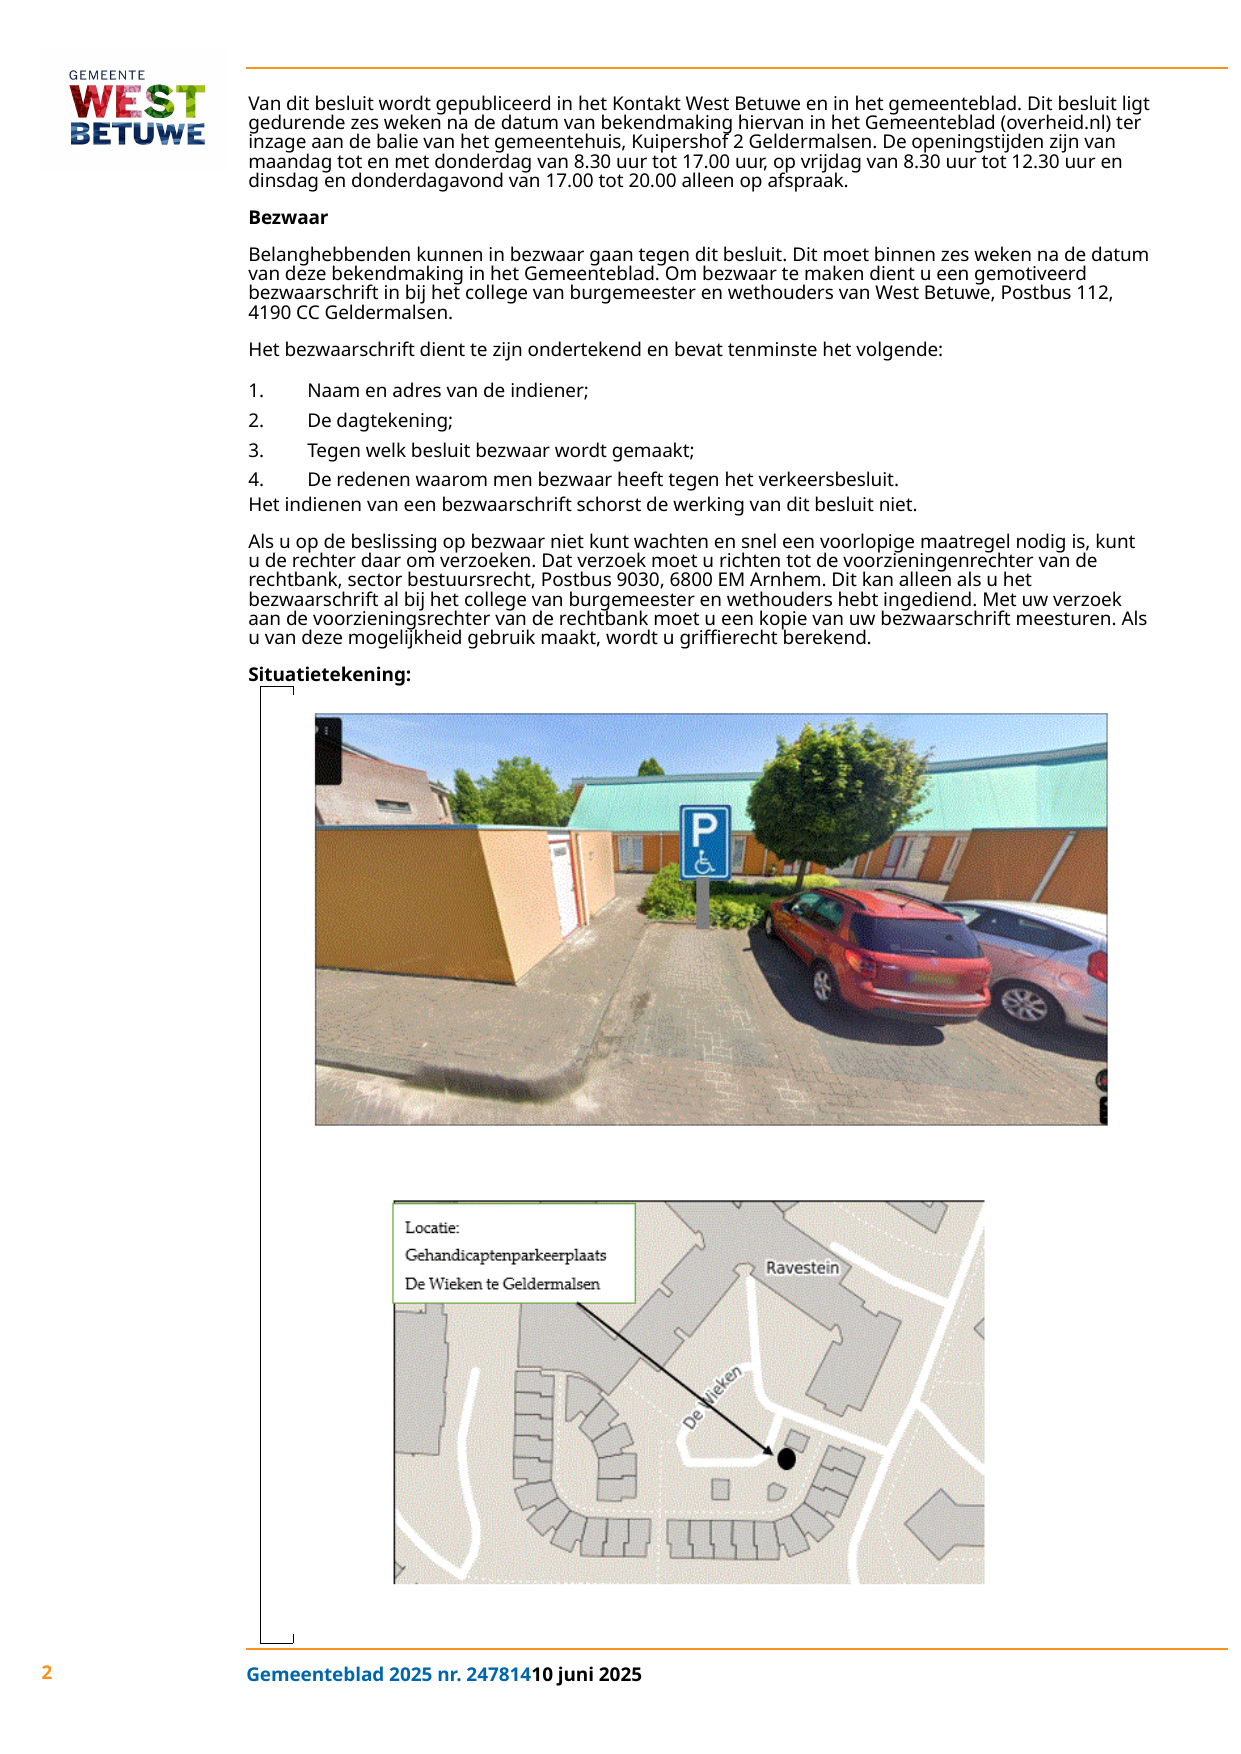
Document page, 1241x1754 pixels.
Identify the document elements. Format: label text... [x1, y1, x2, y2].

text Als u op de beslissing op bezwaar niet kunt wachten en snel een voorlopige maatregel nodig is, kunt u de rechter daar om verzoeken. Dat verzoek moet u richten tot de voorzieningenrechter van de rechtbank, sector bestuursrecht, Postbus 9030, 6800 EM Arnhem. Dit kan alleen als u het bezwaarschrift al bij het college van burgemeester en wethouders hebt ingediend. Met uw verzoek aan de voorzieningsrechter van de rechtbank moet u een kopie van uw bezwaarschrift meesturen. Als u van deze mogelijkheid gebruik maakt, wordt u griffierecht berekend. [248, 533, 1152, 648]
text Het indienen van een bezwaarschrift schorst de werking van dit besluit niet. [248, 496, 1152, 515]
text Situatietekening: [248, 666, 1152, 686]
text Belanghebbenden kunnen in bezwaar gaan tegen dit besluit. Dit moet binnen zes weken na de datum van deze bekendmaking in het Gemeenteblad. Om bezwaar te maken dient u een gemotiveerd bezwaarschrift in bij het college van burgemeester en wethouders van West Betuwe, Postbus 112, 4190 CC Geldermalsen. [248, 246, 1152, 323]
list De dagtekening; [248, 407, 1152, 433]
text Bezwaar [248, 209, 1152, 228]
list Tegen welk besluit bezwaar wordt gemaakt; [248, 437, 1152, 462]
text Het bezwaarschrift dient te zijn ondertekend en bevat tenminste het volgende: [248, 341, 1152, 360]
list De redenen waarom men bezwaar heeft tegen het verkeersbesluit. [248, 466, 1152, 492]
text Van dit besluit wordt gepubliceerd in het Kontakt West Betuwe en in het gemeenteblad. Dit besluit ligt gedurende zes weken na de datum van bekendmaking hiervan in het Gemeenteblad (overheid.nl) ter inzage aan de balie van het gemeentehuis, Kuipershof 2 Geldermalsen. De openingstijden zijn van maandag tot en met donderdag van 8.30 uur tot 17.00 uur, op vrijdag van 8.30 uur tot 12.30 uur en dinsdag en donderdagavond van 17.00 tot 20.00 alleen op afspraak. [248, 95, 1152, 191]
picture [41, 47, 231, 172]
list Naam en adres van de indiener; [248, 378, 1152, 403]
picture [268, 695, 1155, 1634]
